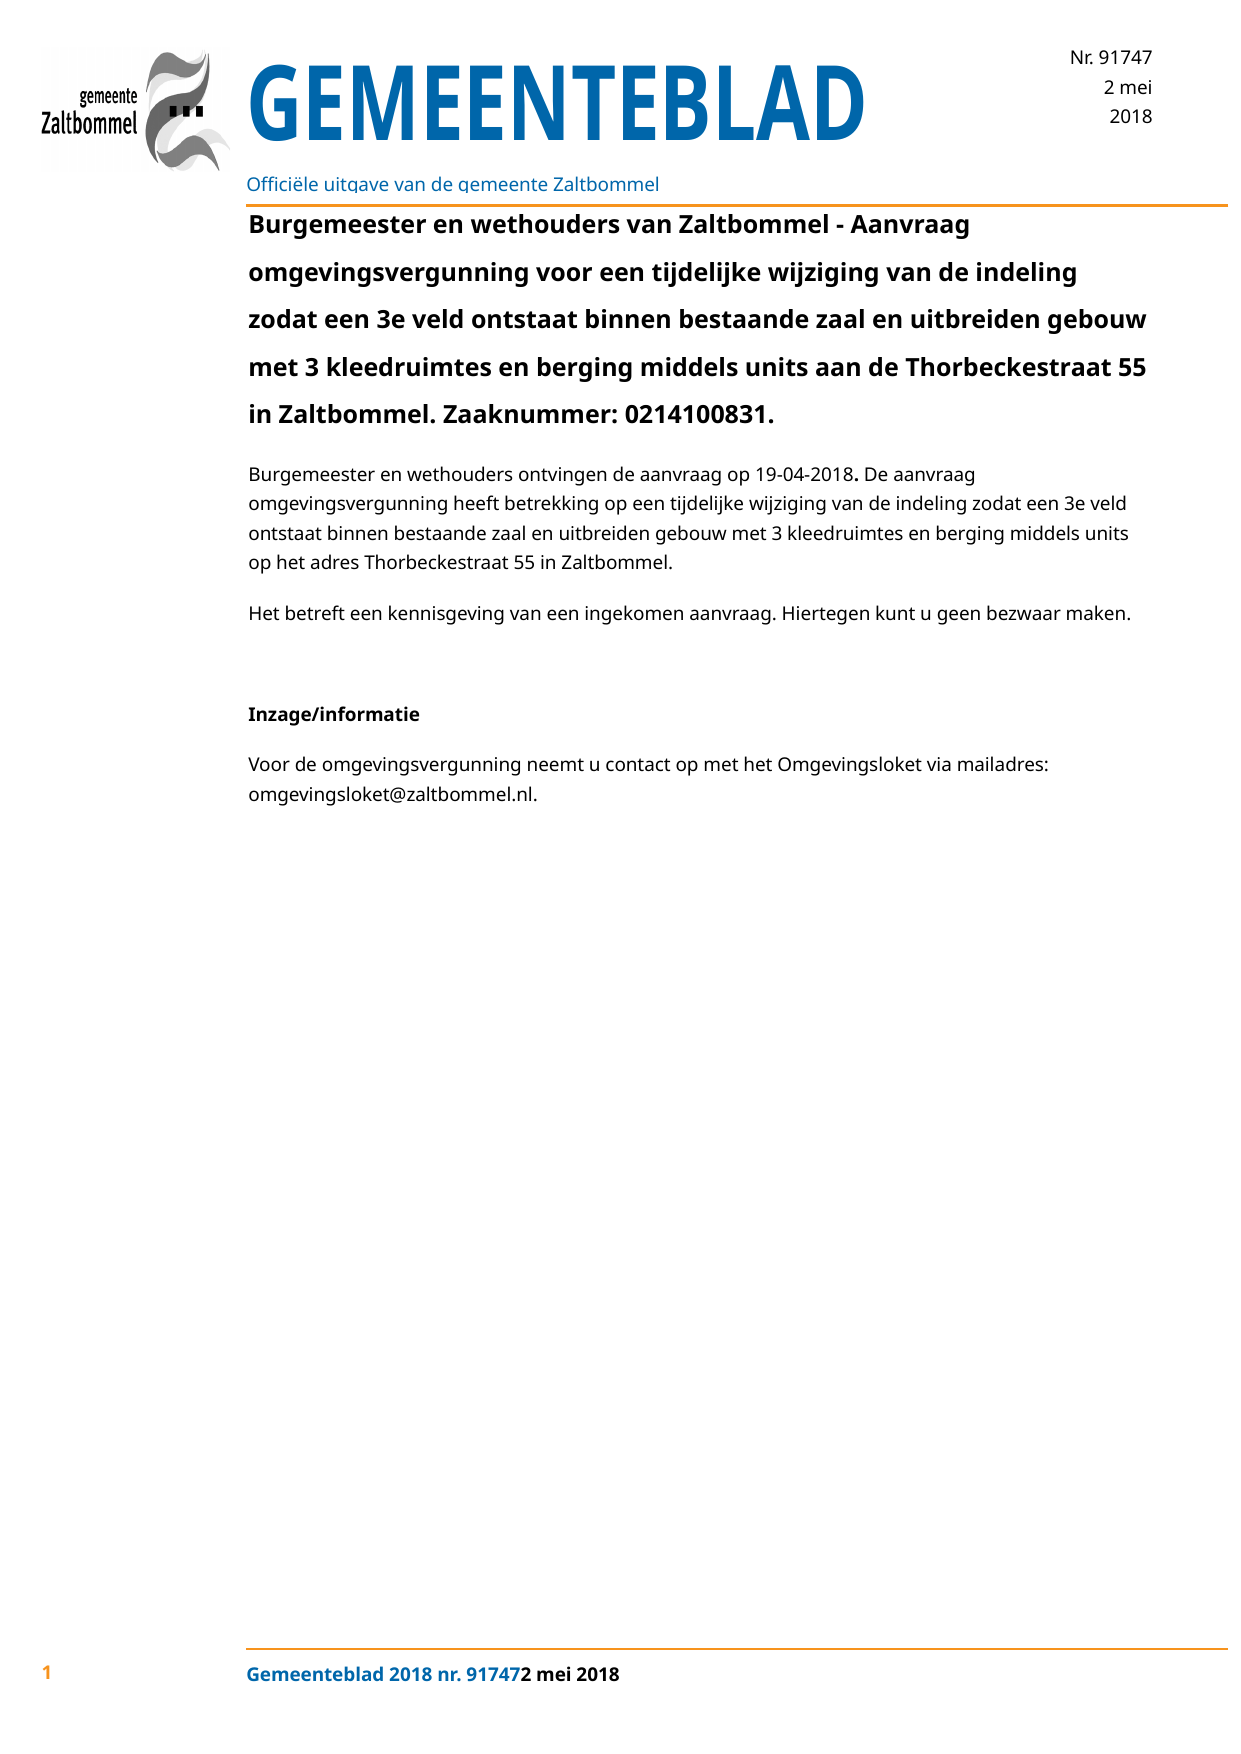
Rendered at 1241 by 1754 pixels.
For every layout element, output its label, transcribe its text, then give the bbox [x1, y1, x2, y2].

text Het betreft een kennisgeving van een ingekomen aanvraag. Hiertegen kunt u geen bezwaar maken. [248, 600, 1152, 626]
text Burgemeester en wethouders ontvingen de aanvraag op 19-04-2018. De aanvraag omgevingsvergunning heeft betrekking op een tijdelijke wijziging van de indeling zodat een 3e veld ontstaat binnen bestaande zaal en uitbreiden gebouw met 3 kleedruimtes en berging middels units op het adres Thorbeckestraat 55 in Zaltbommel. [248, 461, 1152, 575]
text Burgemeester en wethouders van Zaltbommel - Aanvraag omgevingsvergunning voor een tijdelijke wijziging van de indeling zodat een 3e veld ontstaat binnen bestaande zaal en uitbreiden gebouw met 3 kleedruimtes en berging middels units aan de Thorbeckestraat 55 in Zaltbommel. Zaaknummer: 0214100831. [248, 207, 1152, 431]
text Voor de omgevingsvergunning neemt u contact op met het Omgevingsloket via mailadres: omgevingsloket@zaltbommel.nl. [248, 751, 1152, 806]
picture [41, 47, 231, 172]
text Inzage/informatie [248, 701, 1152, 726]
